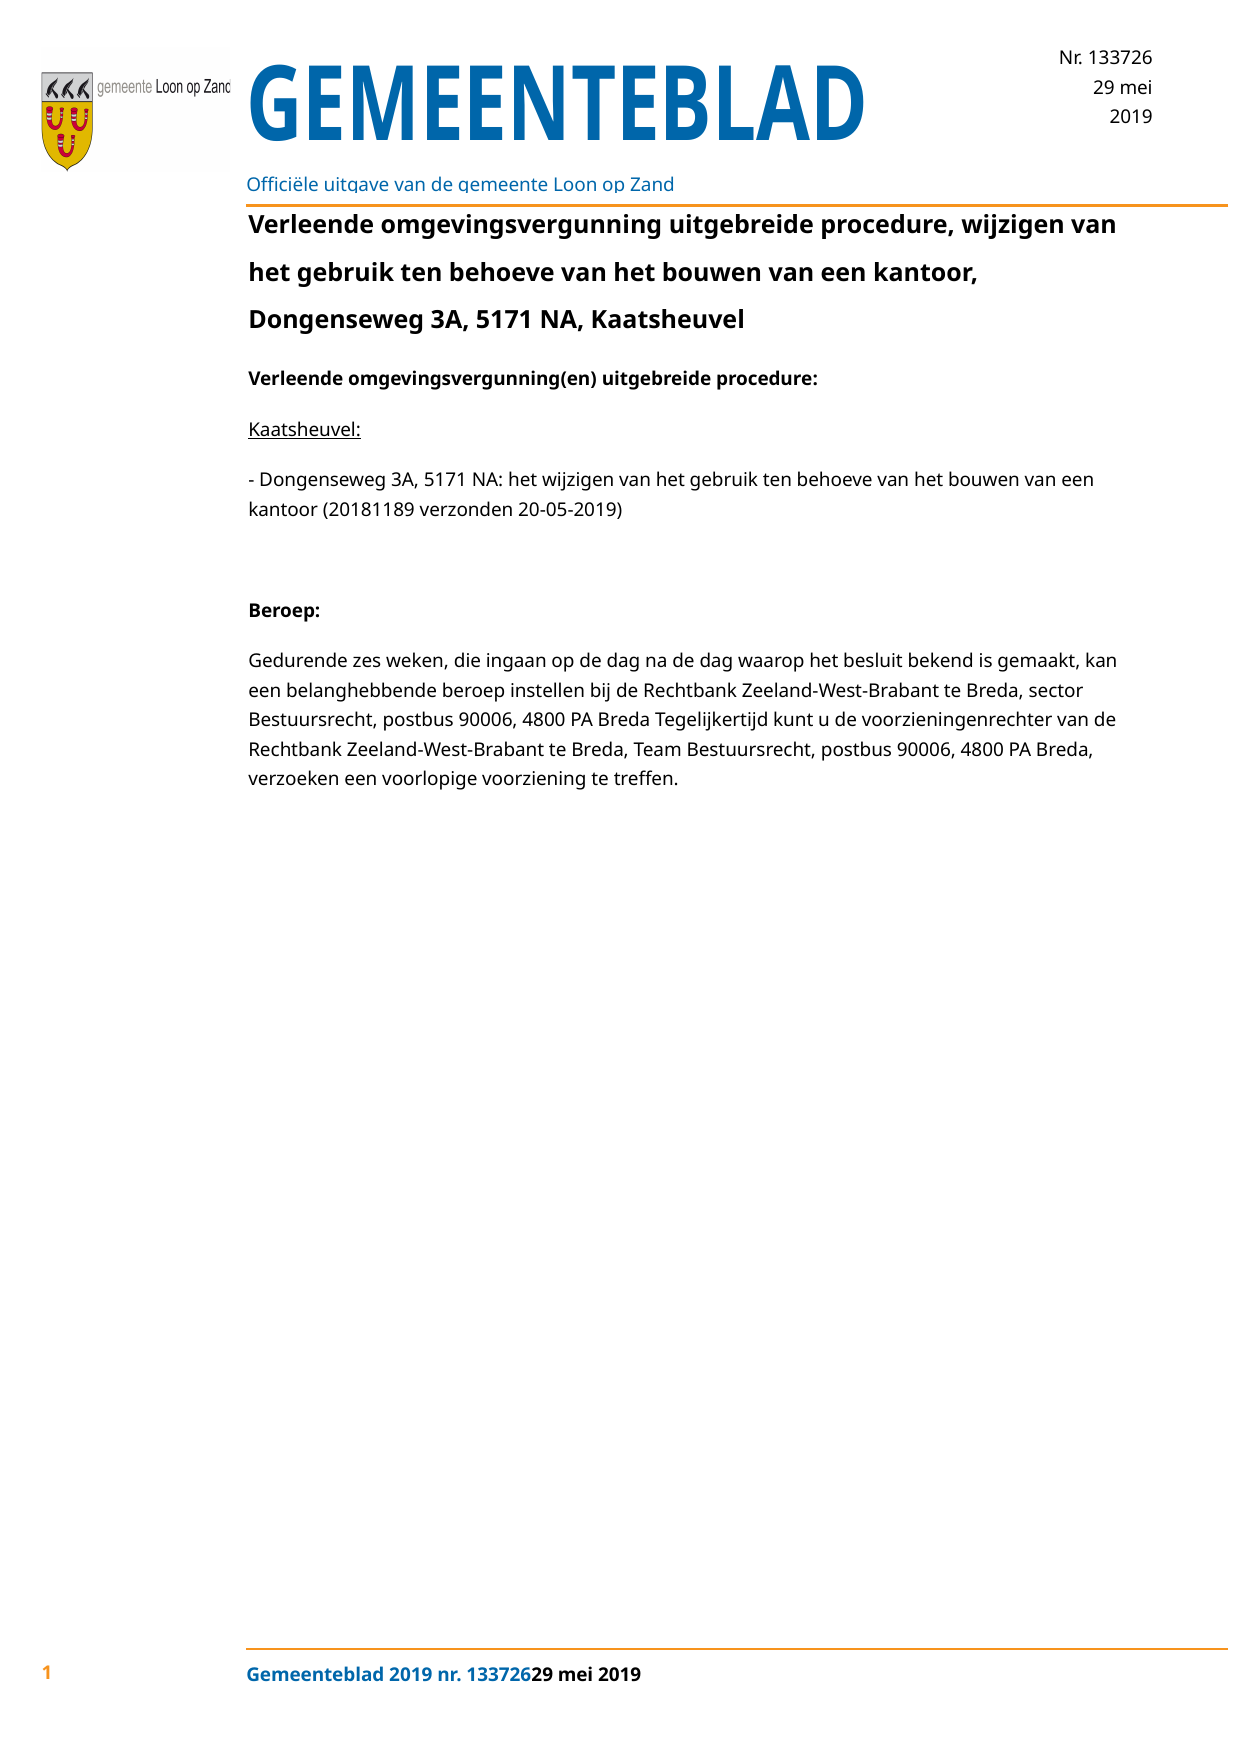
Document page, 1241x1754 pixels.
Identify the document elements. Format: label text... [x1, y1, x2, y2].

text Verleende omgevingsvergunning(en) uitgebreide procedure: [248, 366, 1152, 391]
text - Dongenseweg 3A, 5171 NA: het wijzigen van het gebruik ten behoeve van het bouwen van een kantoor (20181189 verzonden 20-05-2019) [248, 466, 1152, 522]
picture [41, 47, 231, 172]
text Gedurende zes weken, die ingaan op de dag na de dag waarop het besluit bekend is gemaakt, kan een belanghebbende beroep instellen bij de Rechtbank Zeeland-West-Brabant te Breda, sector Bestuursrecht, postbus 90006, 4800 PA Breda Tegelijkertijd kunt u de voorzieningenrechter van de Rechtbank Zeeland-West-Brabant te Breda, Team Bestuursrecht, postbus 90006, 4800 PA Breda, verzoeken een voorlopige voorziening te treffen. [248, 647, 1152, 791]
text Verleende omgevingsvergunning uitgebreide procedure, wijzigen van het gebruik ten behoeve van het bouwen van een kantoor, Dongenseweg 3A, 5171 NA, Kaatsheuvel [248, 207, 1152, 336]
text Beroep: [248, 597, 1152, 622]
text Kaatsheuvel: [248, 416, 1152, 442]
